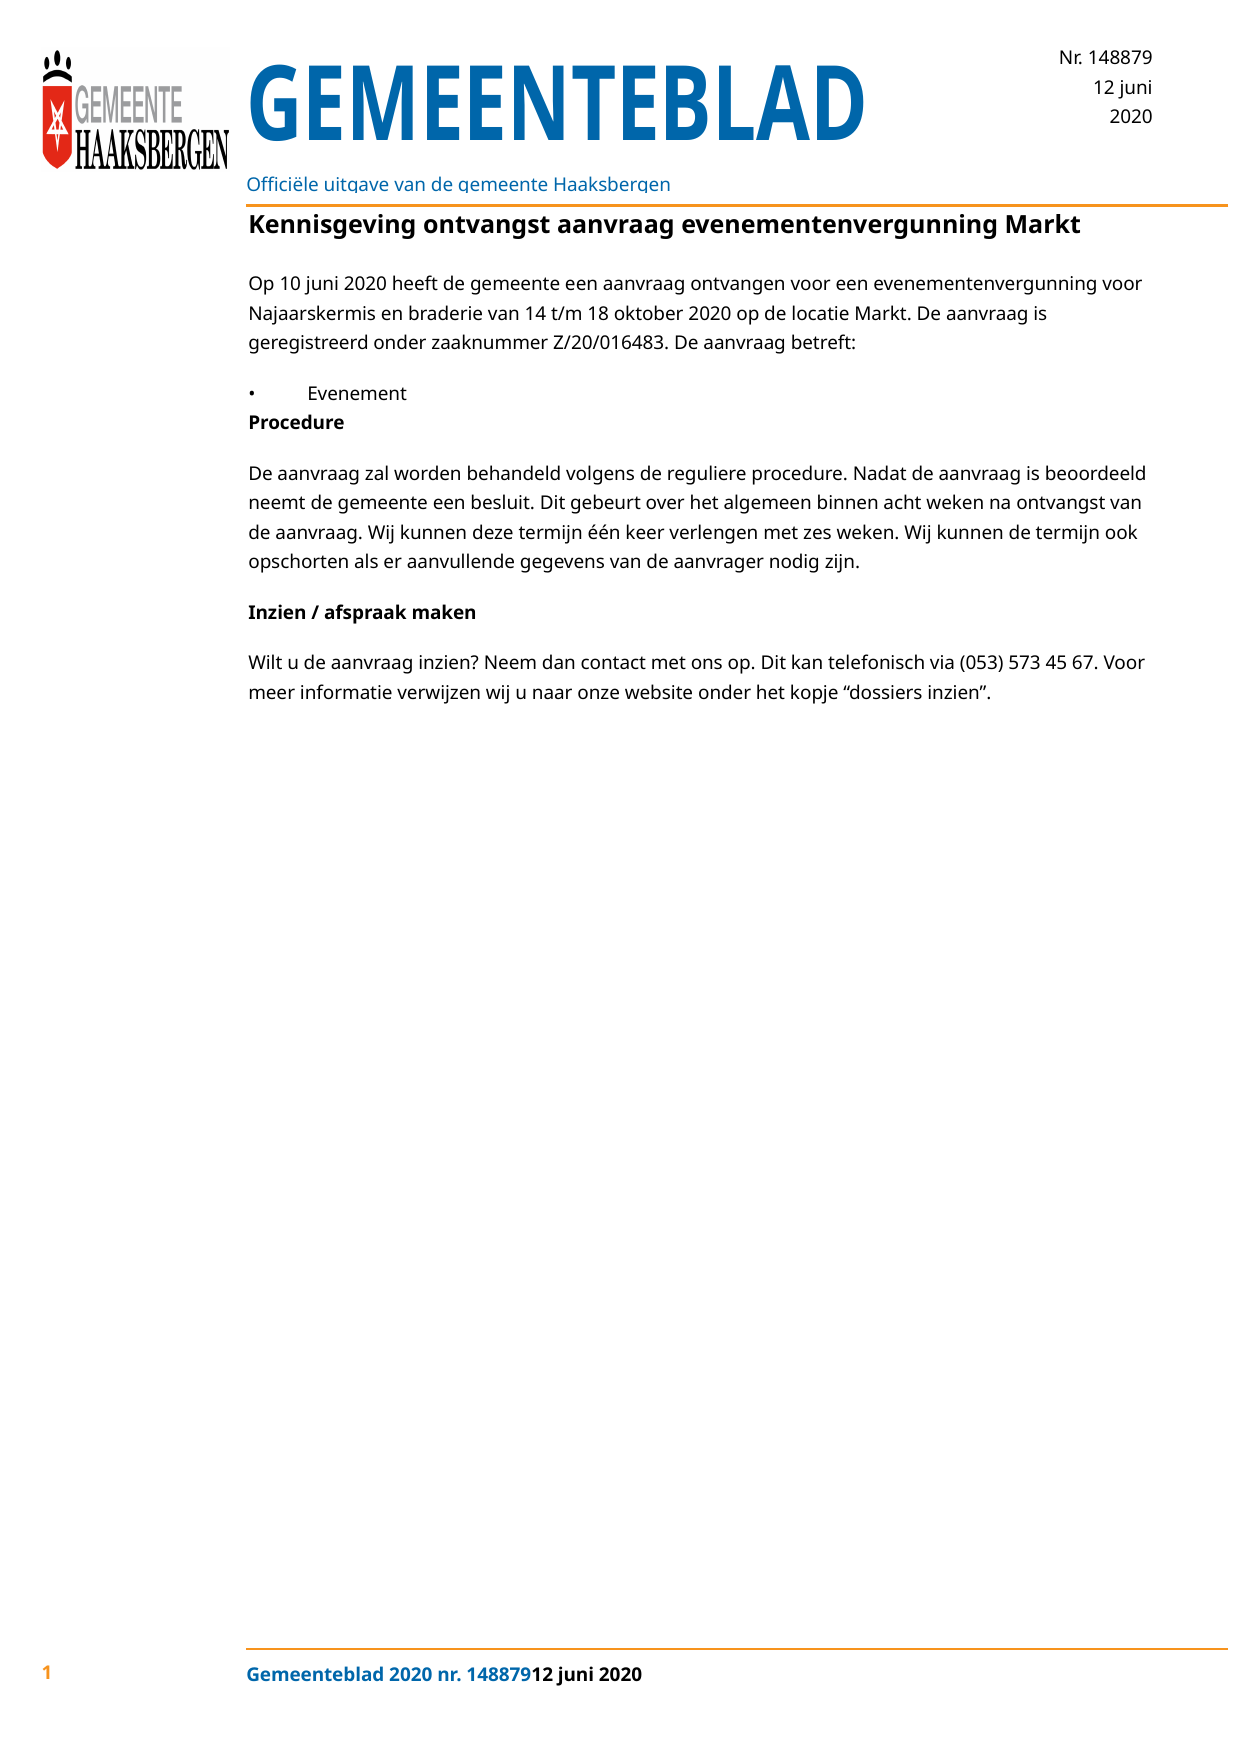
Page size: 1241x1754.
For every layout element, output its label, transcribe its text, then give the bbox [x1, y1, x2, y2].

list Evenement [248, 380, 1152, 406]
text Procedure [248, 409, 1152, 435]
text De aanvraag zal worden behandeld volgens de reguliere procedure. Nadat de aanvraag is beoordeeld neemt de gemeente een besluit. Dit gebeurt over het algemeen binnen acht weken na ontvangst van de aanvraag. Wij kunnen deze termijn één keer verlengen met zes weken. Wij kunnen de termijn ook opschorten als er aanvullende gegevens van de aanvrager nodig zijn. [248, 460, 1152, 574]
text Wilt u de aanvraag inzien? Neem dan contact met ons op. Dit kan telefonisch via (053) 573 45 67. Voor meer informatie verwijzen wij u naar onze website onder het kopje “dossiers inzien”. [248, 649, 1152, 705]
text Inzien / afspraak maken [248, 599, 1152, 625]
text Kennisgeving ontvangst aanvraag evenementenvergunning Markt [248, 207, 1152, 241]
text Op 10 juni 2020 heeft de gemeente een aanvraag ontvangen voor een evenementenvergunning voor Najaarskermis en braderie van 14 t/m 18 oktober 2020 op de locatie Markt. De aanvraag is geregistreerd onder zaaknummer Z/20/016483. De aanvraag betreft: [248, 270, 1152, 355]
picture [41, 47, 231, 172]
